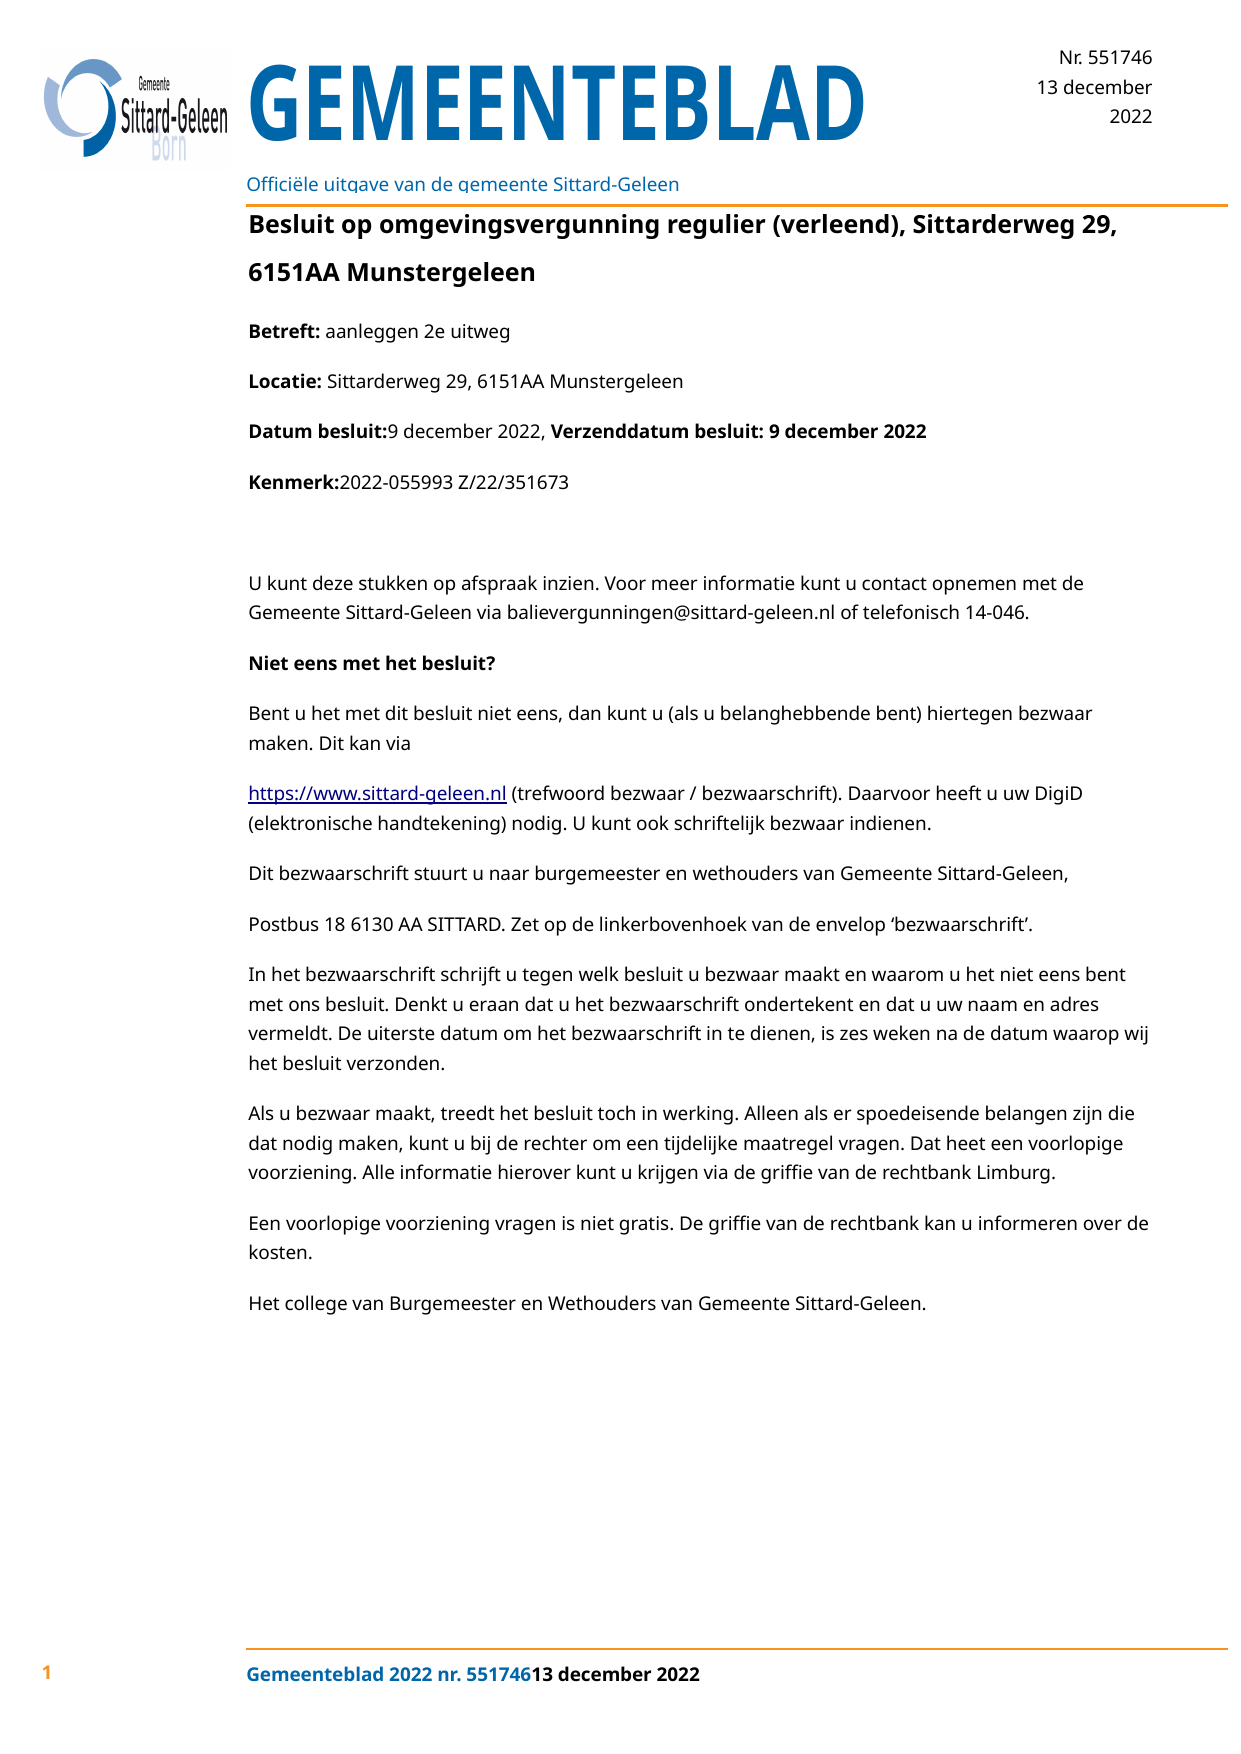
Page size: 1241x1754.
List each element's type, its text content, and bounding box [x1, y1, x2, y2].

text Betreft: aanleggen 2e uitweg [248, 318, 1152, 344]
text In het bezwaarschrift schrijft u tegen welk besluit u bezwaar maakt en waarom u het niet eens bent met ons besluit. Denkt u eraan dat u het bezwaarschrift ondertekent en dat u uw naam en adres vermeldt. De uiterste datum om het bezwaarschrift in te dienen, is zes weken na de datum waarop wij het besluit verzonden. [248, 961, 1152, 1076]
picture [41, 47, 231, 172]
text Bent u het met dit besluit niet eens, dan kunt u (als u belanghebbende bent) hiertegen bezwaar maken. Dit kan via [248, 700, 1152, 756]
text Postbus 18 6130 AA SITTARD. Zet op de linkerbovenhoek van de envelop ‘bezwaarschrift’. [248, 911, 1152, 937]
text U kunt deze stukken op afspraak inzien. Voor meer informatie kunt u contact opnemen met de Gemeente Sittard-Geleen via balievergunningen@sittard-geleen.nl of telefonisch 14-046. [248, 570, 1152, 625]
text Locatie: Sittarderweg 29, 6151AA Munstergeleen [248, 368, 1152, 394]
text https://www.sittard-geleen.nl (trefwoord bezwaar / bezwaarschrift). Daarvoor heeft u uw DigiD (elektronische handtekening) nodig. U kunt ook schriftelijk bezwaar indienen. [248, 780, 1152, 836]
text Niet eens met het besluit? [248, 650, 1152, 676]
text Datum besluit:9 december 2022, Verzenddatum besluit: 9 december 2022 [248, 419, 1152, 444]
text Kenmerk:2022-055993 Z/22/351673 [248, 469, 1152, 495]
text Dit bezwaarschrift stuurt u naar burgemeester en wethouders van Gemeente Sittard-Geleen, [248, 860, 1152, 886]
text Een voorlopige voorziening vragen is niet gratis. De griffie van de rechtbank kan u informeren over de kosten. [248, 1210, 1152, 1265]
text Besluit op omgevingsvergunning regulier (verleend), Sittarderweg 29, 6151AA Munstergeleen [248, 207, 1152, 288]
text Als u bezwaar maakt, treedt het besluit toch in werking. Alleen als er spoedeisende belangen zijn die dat nodig maken, kunt u bij de rechter om een tijdelijke maatregel vragen. Dat heet een voorlopige voorziening. Alle informatie hierover kunt u krijgen via de griffie van de rechtbank Limburg. [248, 1100, 1152, 1185]
text Het college van Burgemeester en Wethouders van Gemeente Sittard-Geleen. [248, 1290, 1152, 1316]
